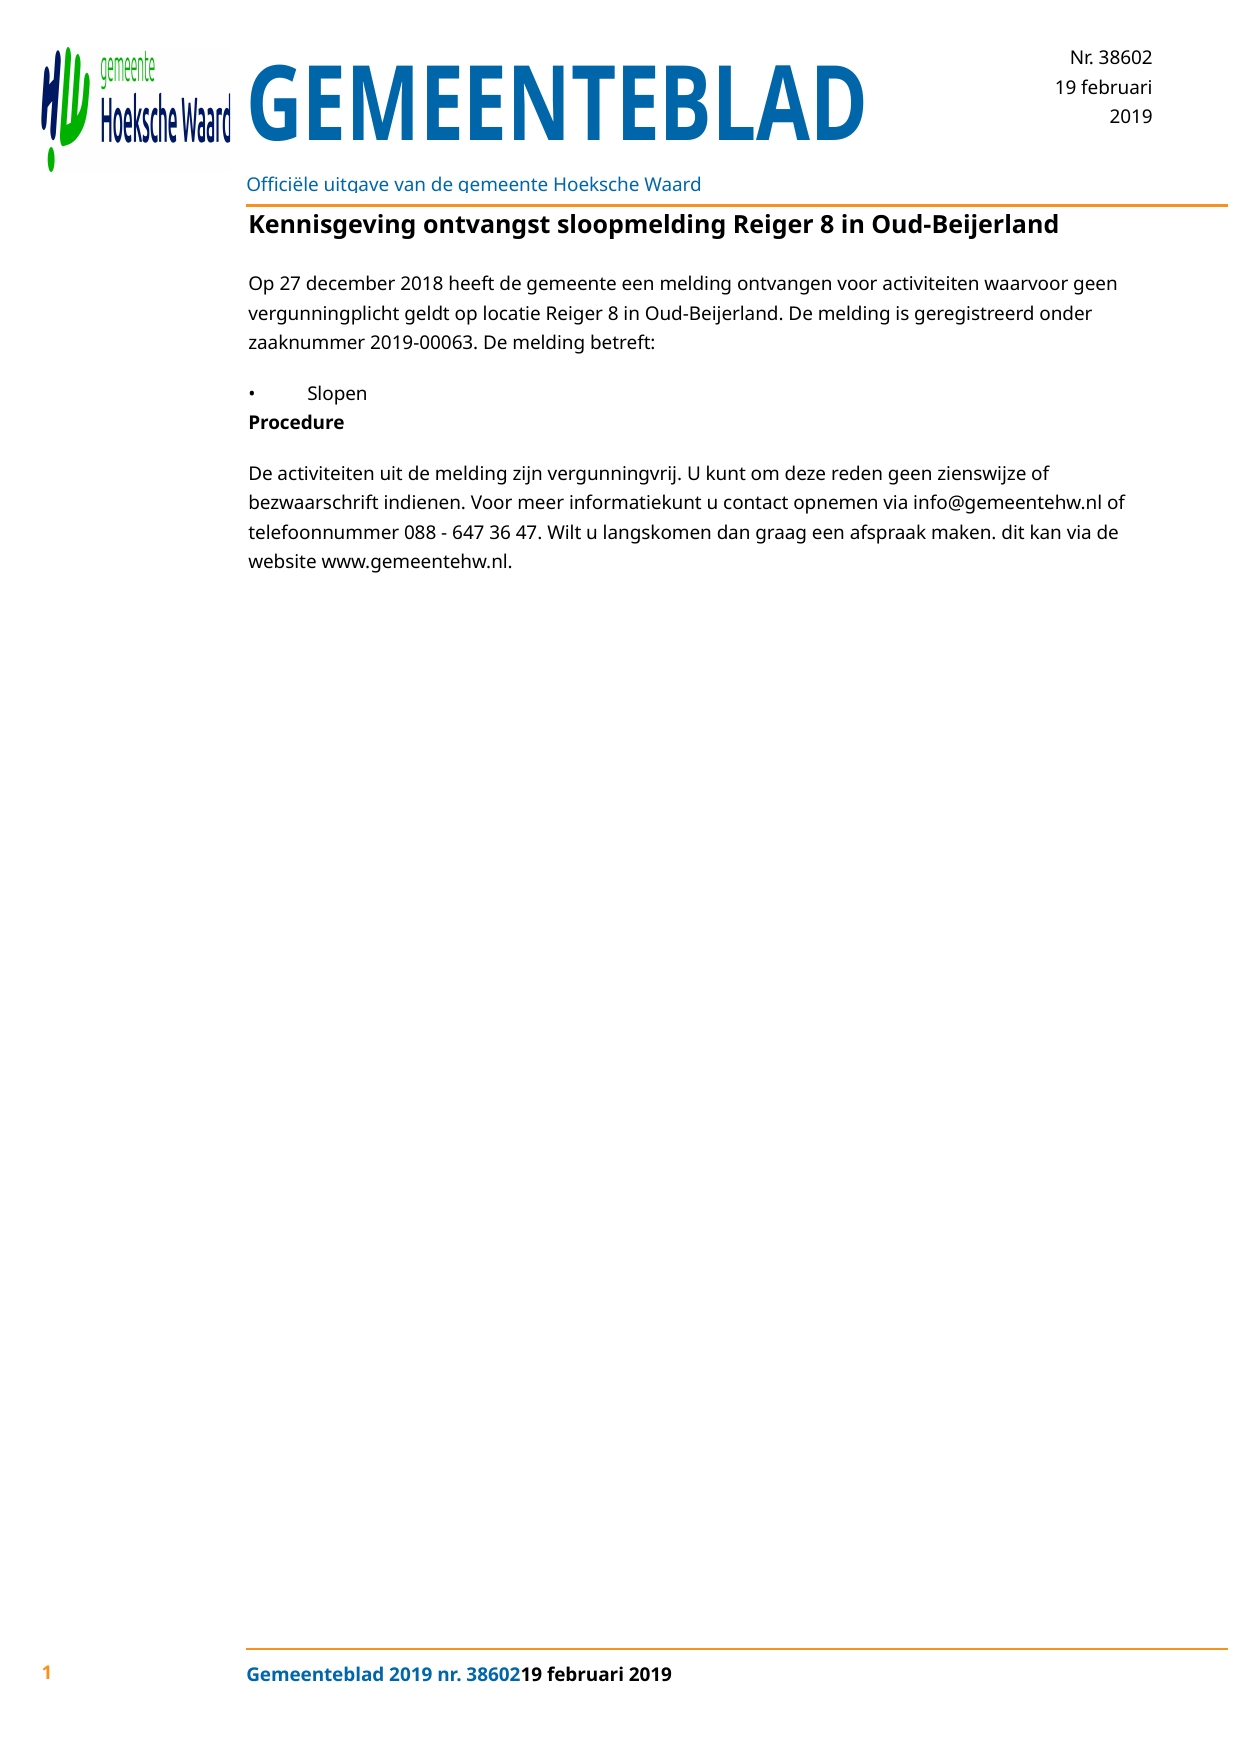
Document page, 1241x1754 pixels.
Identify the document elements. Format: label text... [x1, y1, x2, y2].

text Procedure [248, 409, 1152, 435]
text Kennisgeving ontvangst sloopmelding Reiger 8 in Oud-Beijerland [248, 207, 1152, 241]
text Op 27 december 2018 heeft de gemeente een melding ontvangen voor activiteiten waarvoor geen vergunningplicht geldt op locatie Reiger 8 in Oud-Beijerland. De melding is geregistreerd onder zaaknummer 2019-00063. De melding betreft: [248, 270, 1152, 355]
text De activiteiten uit de melding zijn vergunningvrij. U kunt om deze reden geen zienswijze of bezwaarschrift indienen. Voor meer informatiekunt u contact opnemen via info@gemeentehw.nl of telefoonnummer 088 - 647 36 47. Wilt u langskomen dan graag een afspraak maken. dit kan via de website www.gemeentehw.nl. [248, 460, 1152, 574]
picture [41, 47, 231, 172]
list Slopen [248, 380, 1152, 406]
